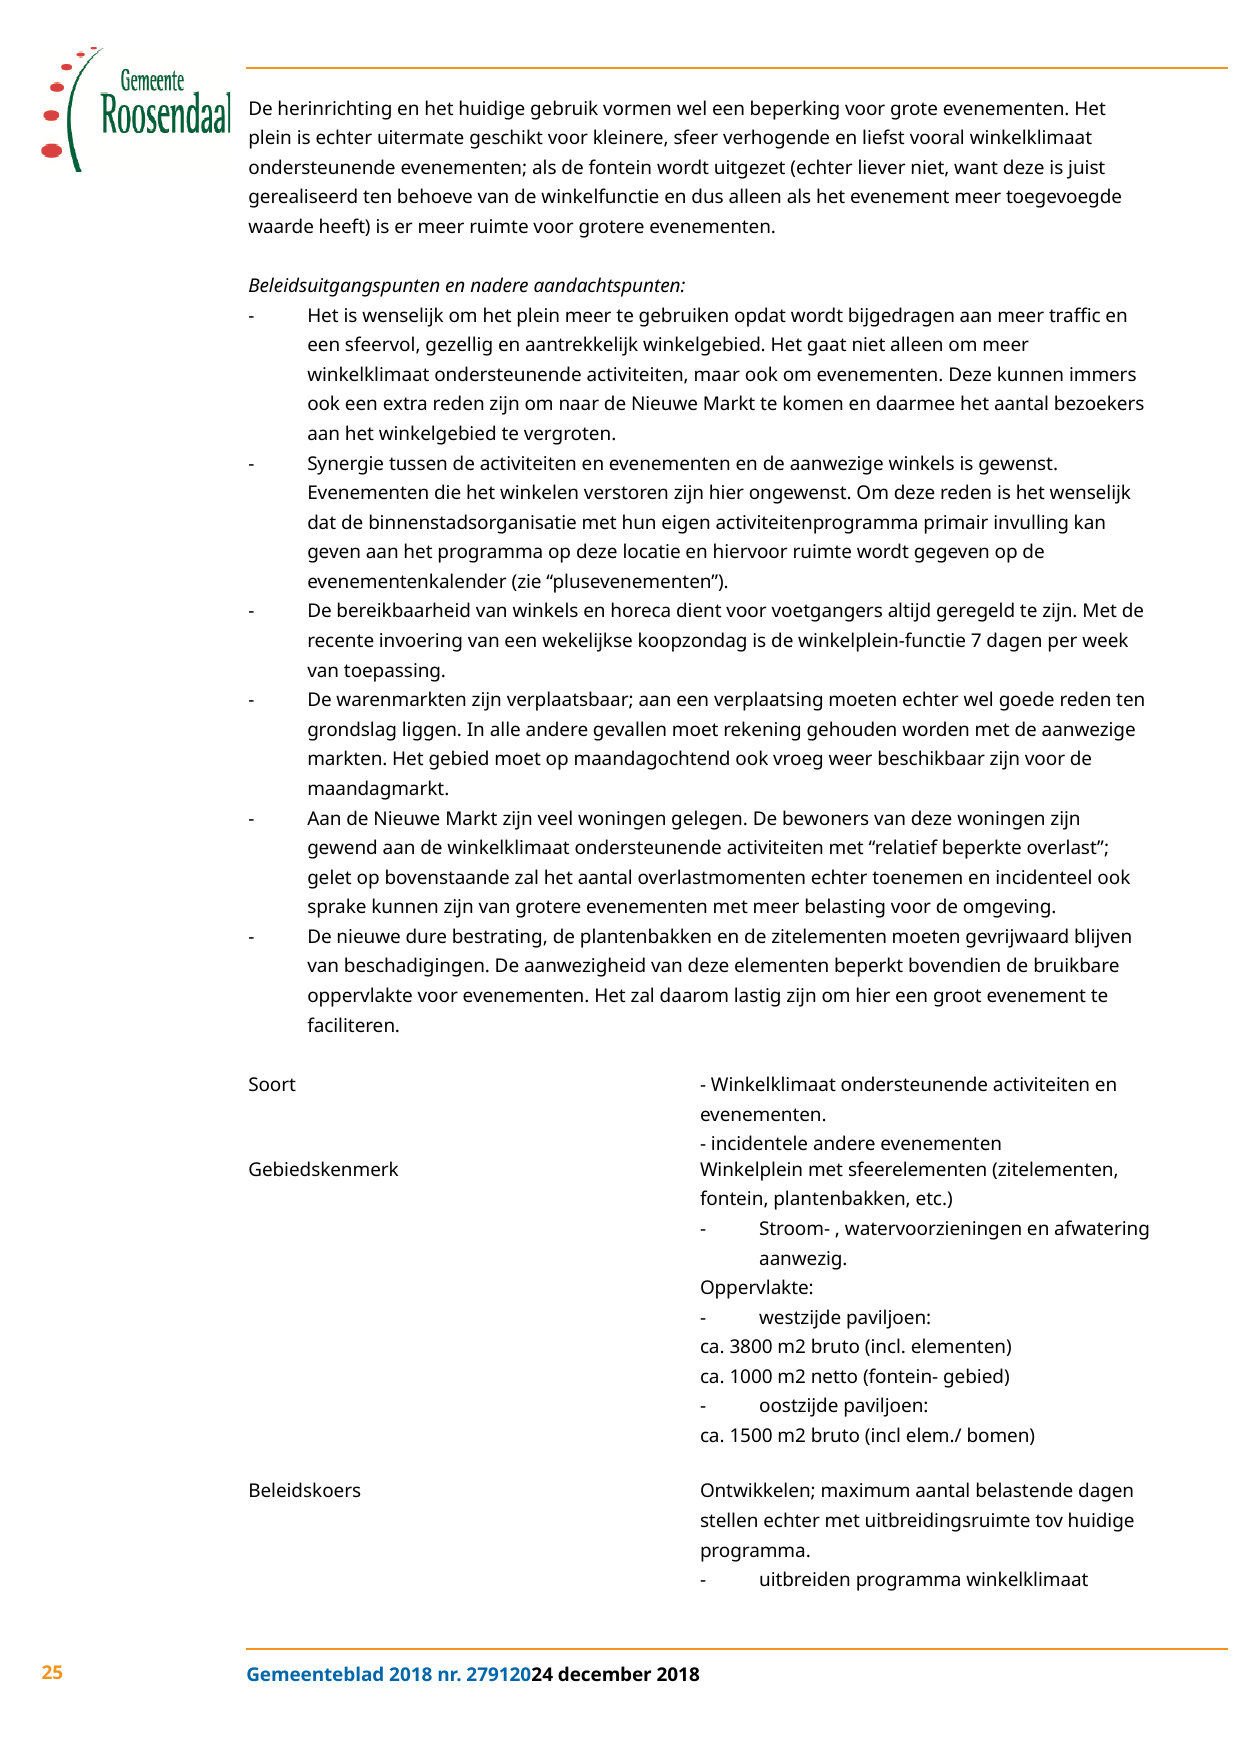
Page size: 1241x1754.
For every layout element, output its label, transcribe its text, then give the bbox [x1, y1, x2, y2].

table_cell Beleidskoers [248, 1478, 700, 1592]
list Synergie tussen de activiteiten en evenementen en de aanwezige winkels is gewenst. Evenementen die het winkelen verstoren zijn hier ongewenst. Om deze reden is het wenselijk dat de binnenstadsorganisatie met hun eigen activiteitenprogramma primair invulling kan geven aan het programma op deze locatie en hiervoor ruimte wordt gegeven op de evenementenkalender (zie “plusevenementen”). [248, 450, 1152, 594]
table_cell Gebiedskenmerk [248, 1156, 700, 1478]
list Aan de Nieuwe Markt zijn veel woningen gelegen. De bewoners van deze woningen zijn gewend aan de winkelklimaat ondersteunende activiteiten met “relatief beperkte overlast”; gelet op bovenstaande zal het aantal overlastmomenten echter toenemen en incidenteel ook sprake kunnen zijn van grotere evenementen met meer belasting voor de omgeving. [248, 805, 1152, 919]
list De warenmarkten zijn verplaatsbaar; aan een verplaatsing moeten echter wel goede reden ten grondslag liggen. In alle andere gevallen moet rekening gehouden worden met de aanwezige markten. Het gebied moet op maandagochtend ook vroeg weer beschikbaar zijn voor de maandagmarkt. [248, 686, 1152, 801]
list De bereikbaarheid van winkels en horeca dient voor voetgangers altijd geregeld te zijn. Met de recente invoering van een wekelijkse koopzondag is de winkelplein-functie 7 dagen per week van toepassing. [248, 598, 1152, 683]
text De herinrichting en het huidige gebruik vormen wel een beperking voor grote evenementen. Het plein is echter uitermate geschikt voor kleinere, sfeer verhogende en liefst vooral winkelklimaat ondersteunende evenementen; als de fontein wordt uitgezet (echter liever niet, want deze is juist gerealiseerd ten behoeve van de winkelfunctie en dus alleen als het evenement meer toegevoegde waarde heeft) is er meer ruimte voor grotere evenementen. [248, 95, 1152, 239]
list Het is wenselijk om het plein meer te gebruiken opdat wordt bijgedragen aan meer traffic en een sfeervol, gezellig en aantrekkelijk winkelgebied. Het gaat niet alleen om meer winkelklimaat ondersteunende activiteiten, maar ook om evenementen. Deze kunnen immers ook een extra reden zijn om naar de Nieuwe Markt te komen en daarmee het aantal bezoekers aan het winkelgebied te vergroten. [248, 302, 1152, 446]
table_header - Winkelklimaat ondersteunende activiteiten en evenementen. - incidentele andere evenementen [700, 1071, 1152, 1156]
table_cell Winkelplein met sfeerelementen (zitelementen, fontein, plantenbakken, etc.) Stroom- , watervoorzieningen en afwatering aanwezig. Oppervlakte: westzijde paviljoen: ca. 3800 m2 bruto (incl. elementen) ca. 1000 m2 netto (fontein- gebied) oostzijde paviljoen: ca. 1500 m2 bruto (incl elem./ bomen) [700, 1156, 1152, 1478]
picture [41, 47, 231, 172]
text Beleidsuitgangspunten en nadere aandachtspunten: [248, 272, 1152, 298]
table_header Soort [248, 1071, 700, 1156]
table_cell Ontwikkelen; maximum aantal belastende dagen stellen echter met uitbreidingsruimte tov huidige programma. uitbreiden programma winkelklimaat [700, 1478, 1152, 1592]
list De nieuwe dure bestrating, de plantenbakken en de zitelementen moeten gevrijwaard blijven van beschadigingen. De aanwezigheid van deze elementen beperkt bovendien de bruikbare oppervlakte voor evenementen. Het zal daarom lastig zijn om hier een groot evenement te faciliteren. [248, 923, 1152, 1038]
